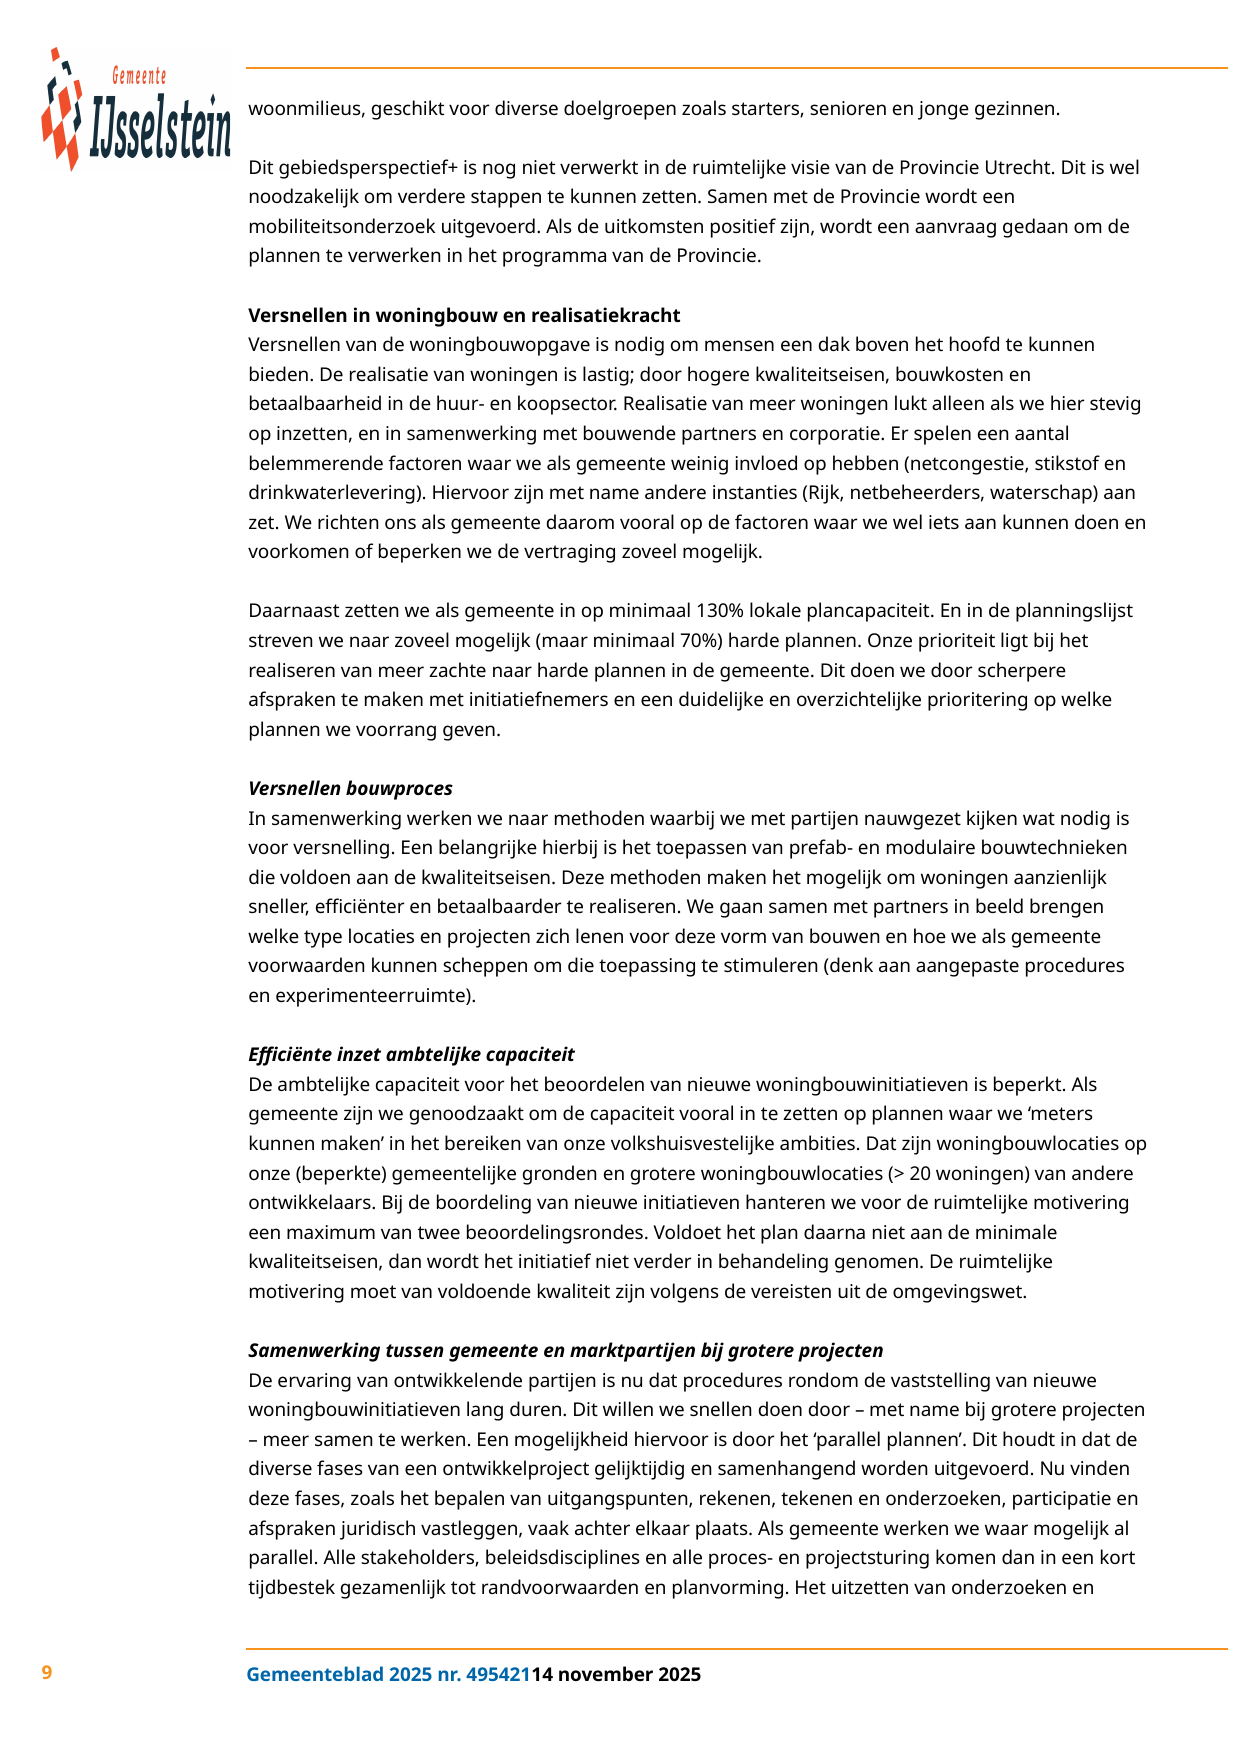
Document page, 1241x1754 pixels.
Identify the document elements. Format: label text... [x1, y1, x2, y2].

text Efficiënte inzet ambtelijke capaciteit [248, 1041, 1152, 1067]
text Versnellen bouwproces [248, 775, 1152, 801]
text woonmilieus, geschikt voor diverse doelgroepen zoals starters, senioren en jonge gezinnen. [248, 95, 1152, 121]
text Samenwerking tussen gemeente en marktpartijen bij grotere projecten [248, 1337, 1152, 1363]
text De ervaring van ontwikkelende partijen is nu dat procedures rondom de vaststelling van nieuwe woningbouwinitiatieven lang duren. Dit willen we snellen doen door – met name bij grotere projecten – meer samen te werken. Een mogelijkheid hiervoor is door het ‘parallel plannen’. Dit houdt in dat de diverse fases van een ontwikkelproject gelijktijdig en samenhangend worden uitgevoerd. Nu vinden deze fases, zoals het bepalen van uitgangspunten, rekenen, tekenen en onderzoeken, participatie en afspraken juridisch vastleggen, vaak achter elkaar plaats. Als gemeente werken we waar mogelijk al parallel. Alle stakeholders, beleidsdisciplines en alle proces- en projectsturing komen dan in een kort tijdbestek gezamenlijk tot randvoorwaarden en planvorming. Het uitzetten van onderzoeken en [248, 1367, 1152, 1600]
text Daarnaast zetten we als gemeente in op minimaal 130% lokale plancapaciteit. En in de planningslijst streven we naar zoveel mogelijk (maar minimaal 70%) harde plannen. Onze prioriteit ligt bij het realiseren van meer zachte naar harde plannen in de gemeente. Dit doen we door scherpere afspraken te maken met initiatiefnemers en een duidelijke en overzichtelijke prioritering op welke plannen we voorrang geven. [248, 598, 1152, 742]
picture [41, 47, 231, 172]
text In samenwerking werken we naar methoden waarbij we met partijen nauwgezet kijken wat nodig is voor versnelling. Een belangrijke hierbij is het toepassen van prefab- en modulaire bouwtechnieken die voldoen aan de kwaliteitseisen. Deze methoden maken het mogelijk om woningen aanzienlijk sneller, efficiënter en betaalbaarder te realiseren. We gaan samen met partners in beeld brengen welke type locaties en projecten zich lenen voor deze vorm van bouwen en hoe we als gemeente voorwaarden kunnen scheppen om die toepassing te stimuleren (denk aan aangepaste procedures en experimenteerruimte). [248, 805, 1152, 1008]
text Versnellen van de woningbouwopgave is nodig om mensen een dak boven het hoofd te kunnen bieden. De realisatie van woningen is lastig; door hogere kwaliteitseisen, bouwkosten en betaalbaarheid in de huur- en koopsector. Realisatie van meer woningen lukt alleen als we hier stevig op inzetten, en in samenwerking met bouwende partners en corporatie. Er spelen een aantal belemmerende factoren waar we als gemeente weinig invloed op hebben (netcongestie, stikstof en drinkwaterlevering). Hiervoor zijn met name andere instanties (Rijk, netbeheerders, waterschap) aan zet. We richten ons als gemeente daarom vooral op de factoren waar we wel iets aan kunnen doen en voorkomen of beperken we de vertraging zoveel mogelijk. [248, 331, 1152, 564]
text Versnellen in woningbouw en realisatiekracht [248, 302, 1152, 328]
text De ambtelijke capaciteit voor het beoordelen van nieuwe woningbouwinitiatieven is beperkt. Als gemeente zijn we genoodzaakt om de capaciteit vooral in te zetten op plannen waar we ‘meters kunnen maken’ in het bereiken van onze volkshuisvestelijke ambities. Dat zijn woningbouwlocaties op onze (beperkte) gemeentelijke gronden en grotere woningbouwlocaties (> 20 woningen) van andere ontwikkelaars. Bij de boordeling van nieuwe initiatieven hanteren we voor de ruimtelijke motivering een maximum van twee beoordelingsrondes. Voldoet het plan daarna niet aan de minimale kwaliteitseisen, dan wordt het initiatief niet verder in behandeling genomen. De ruimtelijke motivering moet van voldoende kwaliteit zijn volgens de vereisten uit de omgevingswet. [248, 1071, 1152, 1304]
text Dit gebiedsperspectief+ is nog niet verwerkt in de ruimtelijke visie van de Provincie Utrecht. Dit is wel noodzakelijk om verdere stappen te kunnen zetten. Samen met de Provincie wordt een mobiliteitsonderzoek uitgevoerd. Als de uitkomsten positief zijn, wordt een aanvraag gedaan om de plannen te verwerken in het programma van de Provincie. [248, 154, 1152, 268]
